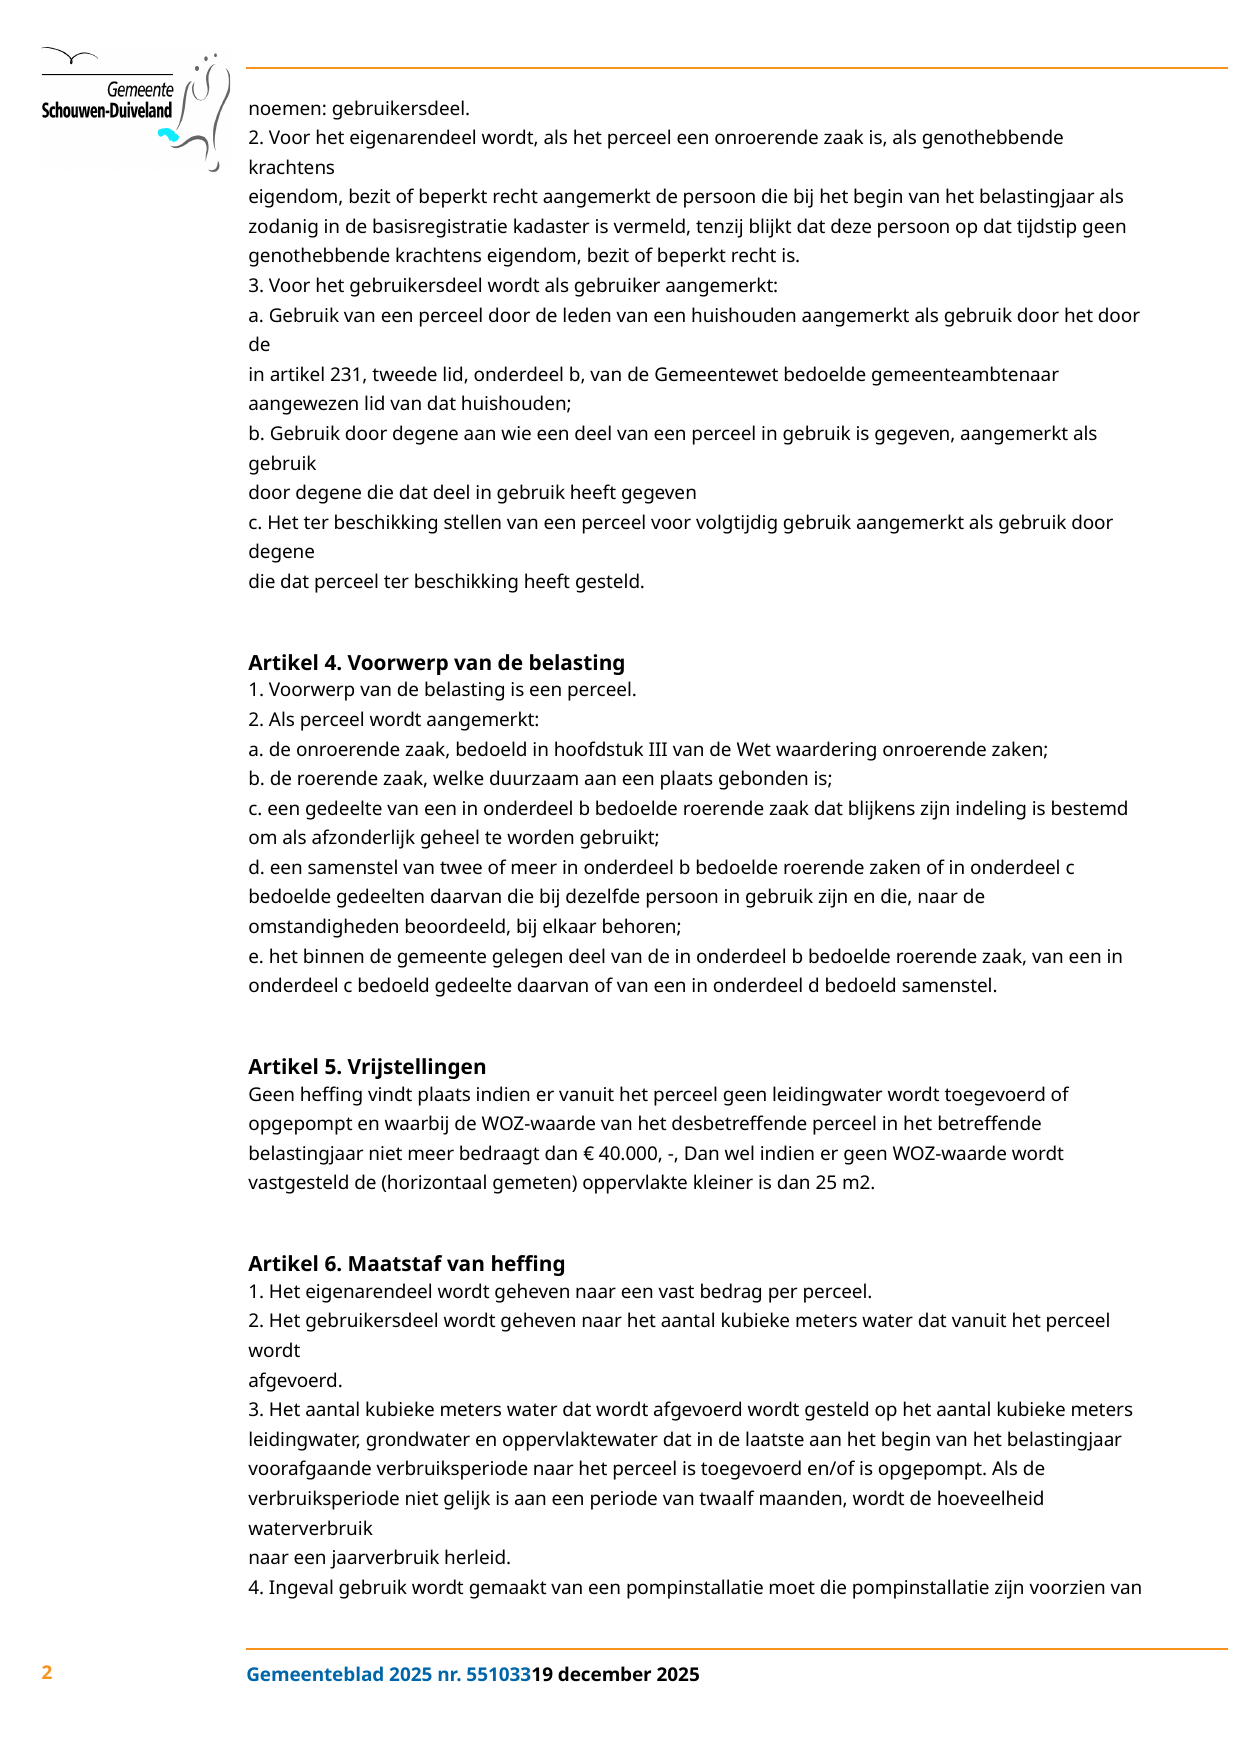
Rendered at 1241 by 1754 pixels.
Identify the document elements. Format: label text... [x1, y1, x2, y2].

text om als afzonderlijk geheel te worden gebruikt; [248, 824, 1152, 850]
text 3. Het aantal kubieke meters water dat wordt afgevoerd wordt gesteld op het aantal kubieke meters [248, 1396, 1152, 1422]
text 4. Ingeval gebruik wordt gemaakt van een pompinstallatie moet die pompinstallatie zijn voorzien van [248, 1574, 1152, 1599]
text omstandigheden beoordeeld, bij elkaar behoren; [248, 913, 1152, 939]
text c. Het ter beschikking stellen van een perceel voor volgtijdig gebruik aangemerkt als gebruik door degene [248, 509, 1152, 564]
text voorafgaande verbruiksperiode naar het perceel is toegevoerd en/of is opgepompt. Als de [248, 1456, 1152, 1481]
text b. de roerende zaak, welke duurzaam aan een plaats gebonden is; [248, 765, 1152, 791]
text onderdeel c bedoeld gedeelte daarvan of van een in onderdeel d bedoeld samenstel. [248, 972, 1152, 998]
text 2. Het gebruikersdeel wordt geheven naar het aantal kubieke meters water dat vanuit het perceel wordt [248, 1308, 1152, 1363]
picture [41, 47, 231, 172]
text naar een jaarverbruik herleid. [248, 1544, 1152, 1570]
text die dat perceel ter beschikking heeft gesteld. [248, 568, 1152, 594]
text afgevoerd. [248, 1367, 1152, 1392]
text leidingwater, grondwater en oppervlaktewater dat in de laatste aan het begin van het belastingjaar [248, 1426, 1152, 1452]
text 2. Voor het eigenarendeel wordt, als het perceel een onroerende zaak is, als genothebbende krachtens [248, 124, 1152, 180]
text 1. Voorwerp van de belasting is een perceel. [248, 677, 1152, 702]
text a. Gebruik van een perceel door de leden van een huishouden aangemerkt als gebruik door het door de [248, 302, 1152, 357]
text Artikel 6. Maatstaf van heffing [248, 1249, 1152, 1278]
text zodanig in de basisregistratie kadaster is vermeld, tenzij blijkt dat deze persoon op dat tijdstip geen [248, 213, 1152, 239]
text eigendom, bezit of beperkt recht aangemerkt de persoon die bij het begin van het belastingjaar als [248, 183, 1152, 209]
text a. de onroerende zaak, bedoeld in hoofdstuk III van de Wet waardering onroerende zaken; [248, 736, 1152, 761]
text noemen: gebruikersdeel. [248, 95, 1152, 121]
text 1. Het eigenarendeel wordt geheven naar een vast bedrag per perceel. [248, 1278, 1152, 1304]
text verbruiksperiode niet gelijk is aan een periode van twaalf maanden, wordt de hoeveelheid waterverbruik [248, 1485, 1152, 1540]
text 3. Voor het gebruikersdeel wordt als gebruiker aangemerkt: [248, 272, 1152, 298]
text in artikel 231, tweede lid, onderdeel b, van de Gemeentewet bedoelde gemeenteambtenaar [248, 361, 1152, 387]
text Artikel 4. Voorwerp van de belasting [248, 648, 1152, 677]
text b. Gebruik door degene aan wie een deel van een perceel in gebruik is gegeven, aangemerkt als gebruik [248, 420, 1152, 476]
text d. een samenstel van twee of meer in onderdeel b bedoelde roerende zaken of in onderdeel c [248, 854, 1152, 880]
text Artikel 5. Vrijstellingen [248, 1052, 1152, 1081]
text Geen heffing vindt plaats indien er vanuit het perceel geen leidingwater wordt toegevoerd of opgepompt en waarbij de WOZ-waarde van het desbetreffende perceel in het betreffende belastingjaar niet meer bedraagt dan € 40.000, -, Dan wel indien er geen WOZ-waarde wordt vastgesteld de (horizontaal gemeten) oppervlakte kleiner is dan 25 m2. [248, 1081, 1152, 1195]
text door degene die dat deel in gebruik heeft gegeven [248, 479, 1152, 505]
text bedoelde gedeelten daarvan die bij dezelfde persoon in gebruik zijn en die, naar de [248, 884, 1152, 909]
text aangewezen lid van dat huishouden; [248, 391, 1152, 416]
text e. het binnen de gemeente gelegen deel van de in onderdeel b bedoelde roerende zaak, van een in [248, 943, 1152, 968]
text 2. Als perceel wordt aangemerkt: [248, 706, 1152, 732]
text c. een gedeelte van een in onderdeel b bedoelde roerende zaak dat blijkens zijn indeling is bestemd [248, 795, 1152, 821]
text genothebbende krachtens eigendom, bezit of beperkt recht is. [248, 243, 1152, 268]
